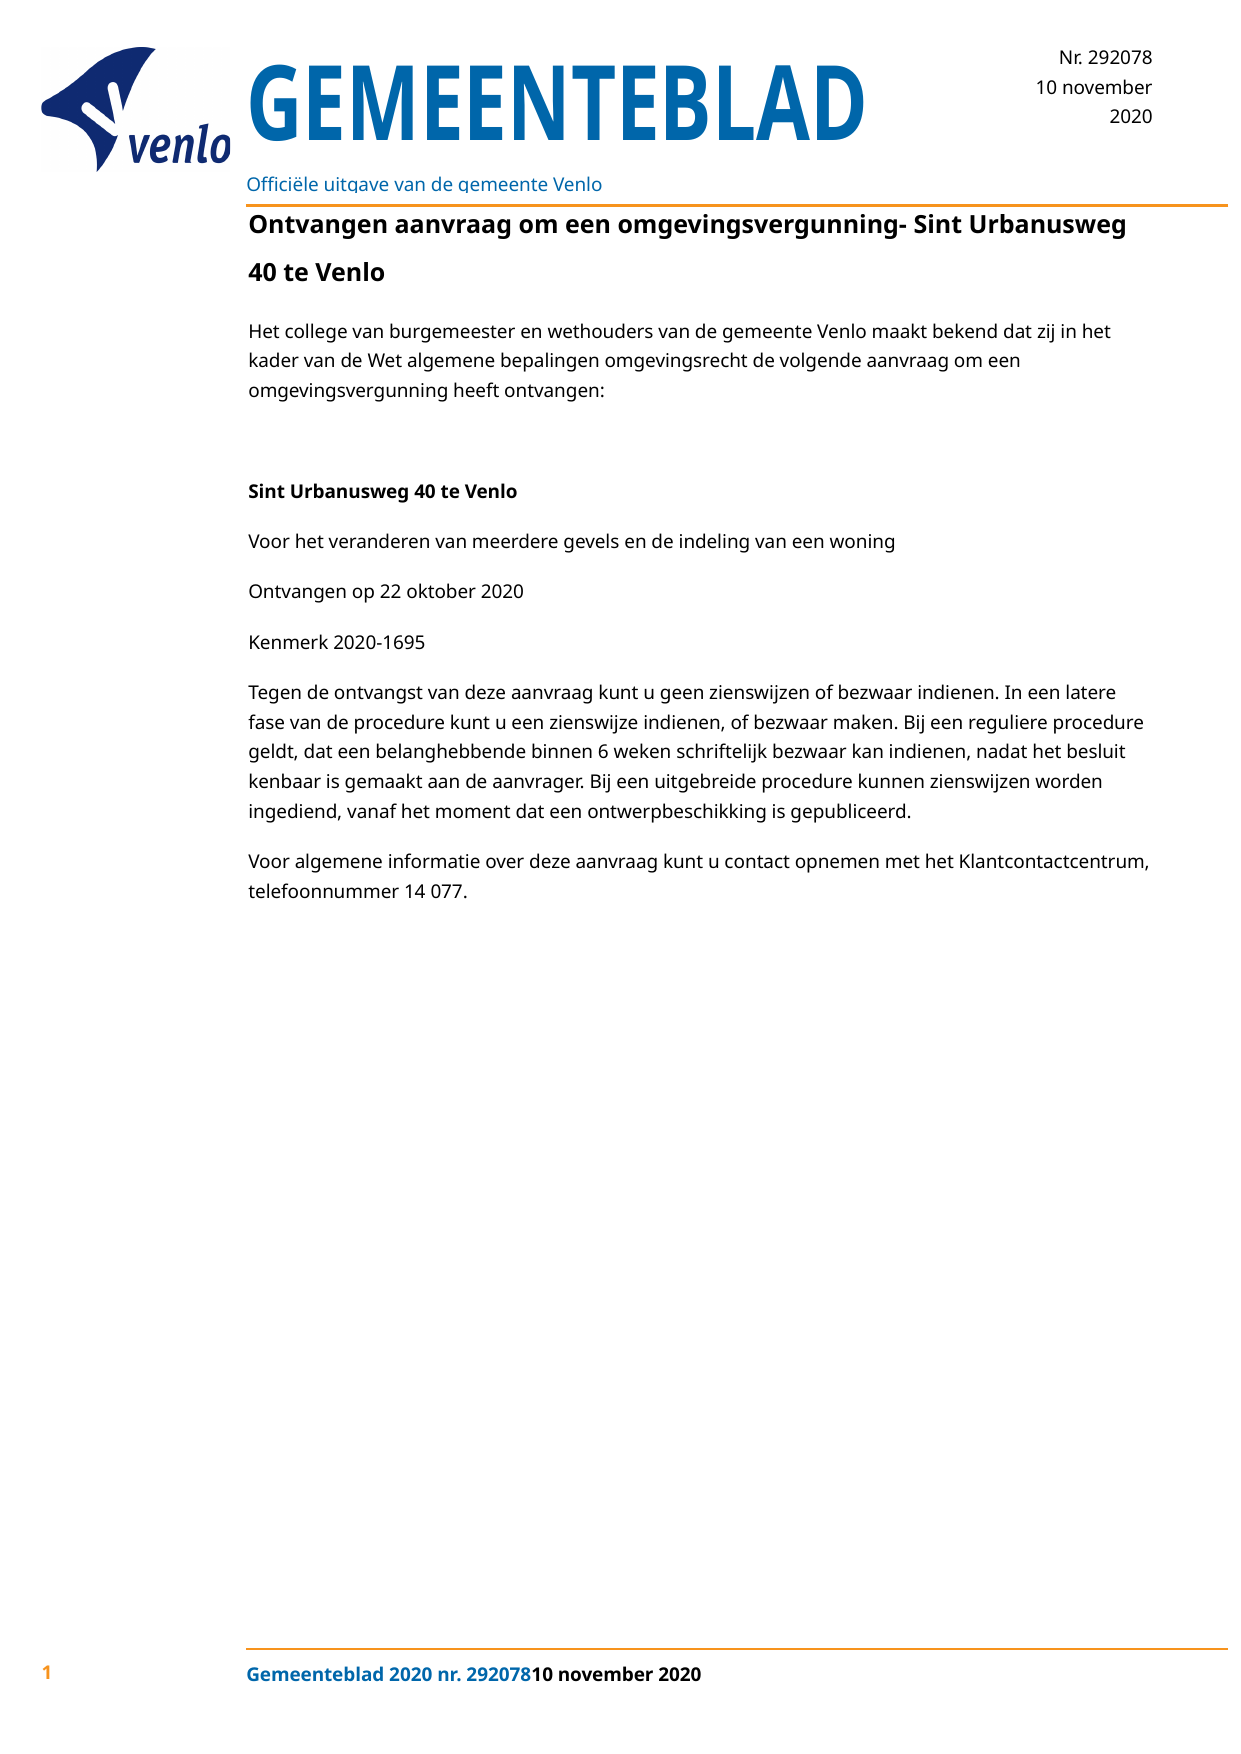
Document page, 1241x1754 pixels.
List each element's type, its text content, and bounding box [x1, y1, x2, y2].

text Ontvangen op 22 oktober 2020 [248, 579, 1152, 604]
text Voor het veranderen van meerdere gevels en de indeling van een woning [248, 528, 1152, 554]
picture [41, 47, 231, 172]
text Voor algemene informatie over deze aanvraag kunt u contact opnemen met het Klantcontactcentrum, telefoonnummer 14 077. [248, 848, 1152, 904]
text Kenmerk 2020-1695 [248, 629, 1152, 655]
text Het college van burgemeester en wethouders van de gemeente Venlo maakt bekend dat zij in het kader van de Wet algemene bepalingen omgevingsrecht de volgende aanvraag om een omgevingsvergunning heeft ontvangen: [248, 318, 1152, 403]
text Sint Urbanusweg 40 te Venlo [248, 478, 1152, 504]
text Ontvangen aanvraag om een omgevingsvergunning- Sint Urbanusweg 40 te Venlo [248, 207, 1152, 288]
text Tegen de ontvangst van deze aanvraag kunt u geen zienswijzen of bezwaar indienen. In een latere fase van de procedure kunt u een zienswijze indienen, of bezwaar maken. Bij een reguliere procedure geldt, dat een belanghebbende binnen 6 weken schriftelijk bezwaar kan indienen, nadat het besluit kenbaar is gemaakt aan de aanvrager. Bij een uitgebreide procedure kunnen zienswijzen worden ingediend, vanaf het moment dat een ontwerpbeschikking is gepubliceerd. [248, 679, 1152, 824]
